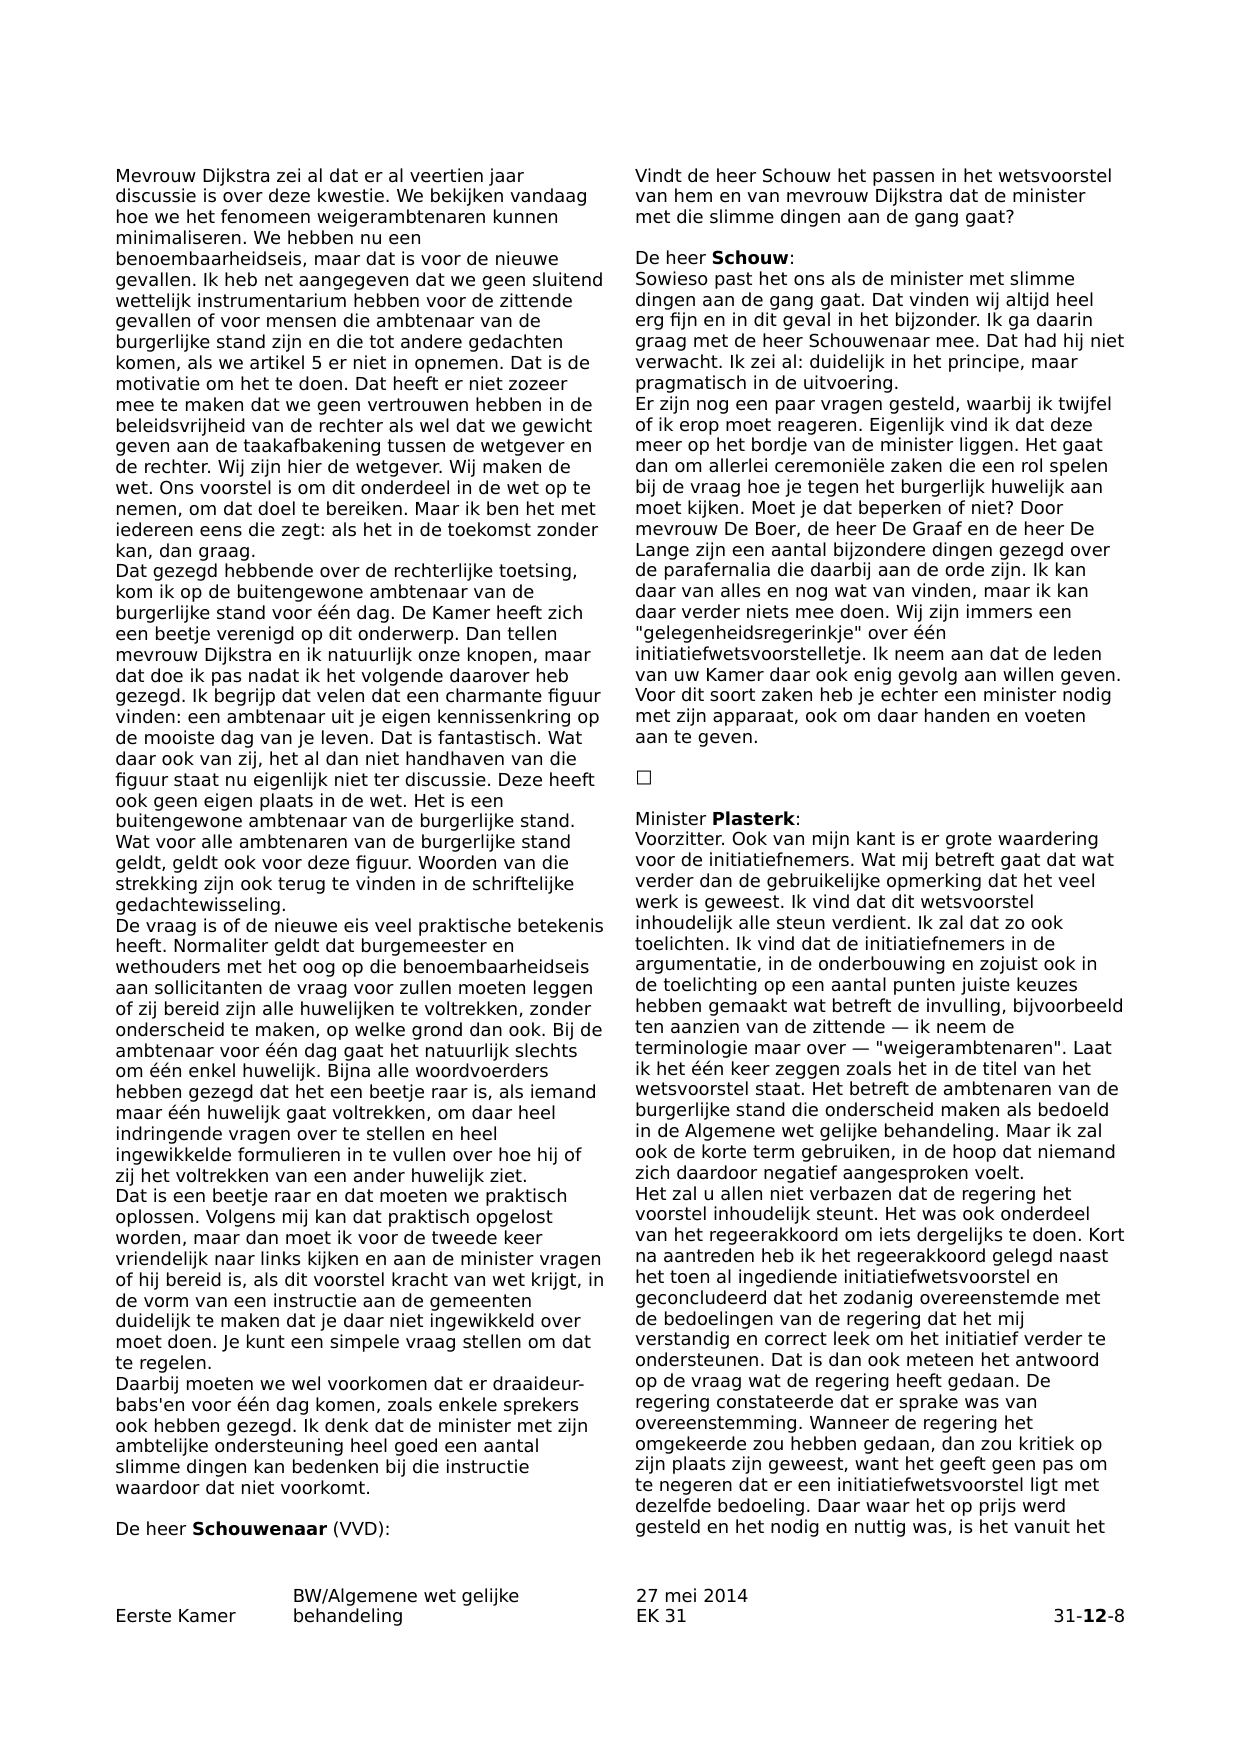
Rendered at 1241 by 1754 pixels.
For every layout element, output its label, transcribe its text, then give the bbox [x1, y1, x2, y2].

text De vraag is of de nieuwe eis veel praktische betekenis heeft. Normaliter geldt dat burgemeester en wethouders met het oog op die benoembaarheidseis aan sollicitanten de vraag voor zullen moeten leggen of zij bereid zijn alle huwelijken te voltrekken, zonder onderscheid te maken, op welke grond dan ook. Bij de ambtenaar voor één dag gaat het natuurlijk slechts om één enkel huwelijk. Bijna alle woordvoerders hebben gezegd dat het een beetje raar is, als iemand maar één huwelijk gaat voltrekken, om daar heel indringende vragen over te stellen en heel ingewikkelde formulieren in te vullen over hoe hij of zij het voltrekken van een ander huwelijk ziet. [115, 915, 605, 1186]
text Voorzitter. Ook van mijn kant is er grote waardering voor de initiatiefnemers. Wat mij betreft gaat dat wat verder dan de gebruikelijke opmerking dat het veel werk is geweest. Ik vind dat dit wetsvoorstel inhoudelijk alle steun verdient. Ik zal dat zo ook toelichten. Ik vind dat de initiatiefnemers in de argumentatie, in de onderbouwing en zojuist ook in de toelichting op een aantal punten juiste keuzes hebben gemaakt wat betreft de invulling, bijvoorbeeld ten aanzien van de zittende — ik neem de terminologie maar over — "weigerambtenaren". Laat ik het één keer zeggen zoals het in de titel van het wetsvoorstel staat. Het betreft de ambtenaren van de burgerlijke stand die onderscheid maken als bedoeld in de Algemene wet gelijke behandeling. Maar ik zal ook de korte term gebruiken, in de hoop dat niemand zich daardoor negatief aangesproken voelt. [635, 829, 1125, 1183]
text Mevrouw Dijkstra zei al dat er al veertien jaar discussie is over deze kwestie. We bekijken vandaag hoe we het fenomeen weigerambtenaren kunnen minimaliseren. We hebben nu een benoembaarheidseis, maar dat is voor de nieuwe gevallen. Ik heb net aangegeven dat we geen sluitend wettelijk instrumentarium hebben voor de zittende gevallen of voor mensen die ambtenaar van de burgerlijke stand zijn en die tot andere gedachten komen, als we artikel 5 er niet in opnemen. Dat is de motivatie om het te doen. Dat heeft er niet zozeer mee te maken dat we geen vertrouwen hebben in de beleidsvrijheid van de rechter als wel dat we gewicht geven aan de taakafbakening tussen de wetgever en de rechter. Wij zijn hier de wetgever. Wij maken de wet. Ons voorstel is om dit onderdeel in de wet op te nemen, om dat doel te bereiken. Maar ik ben het met iedereen eens die zegt: als het in de toekomst zonder kan, dan graag. [115, 165, 605, 561]
text Dat is een beetje raar en dat moeten we praktisch oplossen. Volgens mij kan dat praktisch opgelost worden, maar dan moet ik voor de tweede keer vriendelijk naar links kijken en aan de minister vragen of hij bereid is, als dit voorstel kracht van wet krijgt, in de vorm van een instructie aan de gemeenten duidelijk te maken dat je daar niet ingewikkeld over moet doen. Je kunt een simpele vraag stellen om dat te regelen. [115, 1186, 605, 1374]
text ⬜ [635, 768, 1125, 788]
text Minister Plasterk: [635, 808, 1125, 829]
text Sowieso past het ons als de minister met slimme dingen aan de gang gaat. Dat vinden wij altijd heel erg fijn en in dit geval in het bijzonder. Ik ga daarin graag met de heer Schouwenaar mee. Dat had hij niet verwacht. Ik zei al: duidelijk in het principe, maar pragmatisch in de uitvoering. [635, 268, 1125, 393]
text Dat gezegd hebbende over de rechterlijke toetsing, kom ik op de buitengewone ambtenaar van de burgerlijke stand voor één dag. De Kamer heeft zich een beetje verenigd op dit onderwerp. Dan tellen mevrouw Dijkstra en ik natuurlijk onze knopen, maar dat doe ik pas nadat ik het volgende daarover heb gezegd. Ik begrijp dat velen dat een charmante figuur vinden: een ambtenaar uit je eigen kennissenkring op de mooiste dag van je leven. Dat is fantastisch. Wat daar ook van zij, het al dan niet handhaven van die figuur staat nu eigenlijk niet ter discussie. Deze heeft ook geen eigen plaats in de wet. Het is een buitengewone ambtenaar van de burgerlijke stand. Wat voor alle ambtenaren van de burgerlijke stand geldt, geldt ook voor deze figuur. Woorden van die strekking zijn ook terug te vinden in de schriftelijke gedachtewisseling. [115, 561, 605, 915]
text De heer Schouw: [635, 248, 1125, 268]
text Vindt de heer Schouw het passen in het wetsvoorstel van hem en van mevrouw Dijkstra dat de minister met die slimme dingen aan de gang gaat? [635, 165, 1125, 228]
text De heer Schouwenaar (VVD): [115, 1519, 605, 1539]
text Er zijn nog een paar vragen gesteld, waarbij ik twijfel of ik erop moet reageren. Eigenlijk vind ik dat deze meer op het bordje van de minister liggen. Het gaat dan om allerlei ceremoniële zaken die een rol spelen bij de vraag hoe je tegen het burgerlijk huwelijk aan moet kijken. Moet je dat beperken of niet? Door mevrouw De Boer, de heer De Graaf en de heer De Lange zijn een aantal bijzondere dingen gezegd over de parafernalia die daarbij aan de orde zijn. Ik kan daar van alles en nog wat van vinden, maar ik kan daar verder niets mee doen. Wij zijn immers een "gelegenheidsregerinkje" over één initiatiefwetsvoorstelletje. Ik neem aan dat de leden van uw Kamer daar ook enig gevolg aan willen geven. Voor dit soort zaken heb je echter een minister nodig met zijn apparaat, ook om daar handen en voeten aan te geven. [635, 393, 1125, 748]
text Het zal u allen niet verbazen dat de regering het voorstel inhoudelijk steunt. Het was ook onderdeel van het regeerakkoord om iets dergelijks te doen. Kort na aantreden heb ik het regeerakkoord gelegd naast het toen al ingediende initiatiefwetsvoorstel en geconcludeerd dat het zodanig overeenstemde met de bedoelingen van de regering dat het mij verstandig en correct leek om het initiatief verder te ondersteunen. Dat is dan ook meteen het antwoord op de vraag wat de regering heeft gedaan. De regering constateerde dat er sprake was van overeenstemming. Wanneer de regering het omgekeerde zou hebben gedaan, dan zou kritiek op zijn plaats zijn geweest, want het geeft geen pas om te negeren dat er een initiatiefwetsvoorstel ligt met dezelfde bedoeling. Daar waar het op prijs werd gesteld en het nodig en nuttig was, is het vanuit het [635, 1183, 1125, 1537]
text Daarbij moeten we wel voorkomen dat er draaideur-babs'en voor één dag komen, zoals enkele sprekers ook hebben gezegd. Ik denk dat de minister met zijn ambtelijke ondersteuning heel goed een aantal slimme dingen kan bedenken bij die instructie waardoor dat niet voorkomt. [115, 1374, 605, 1499]
